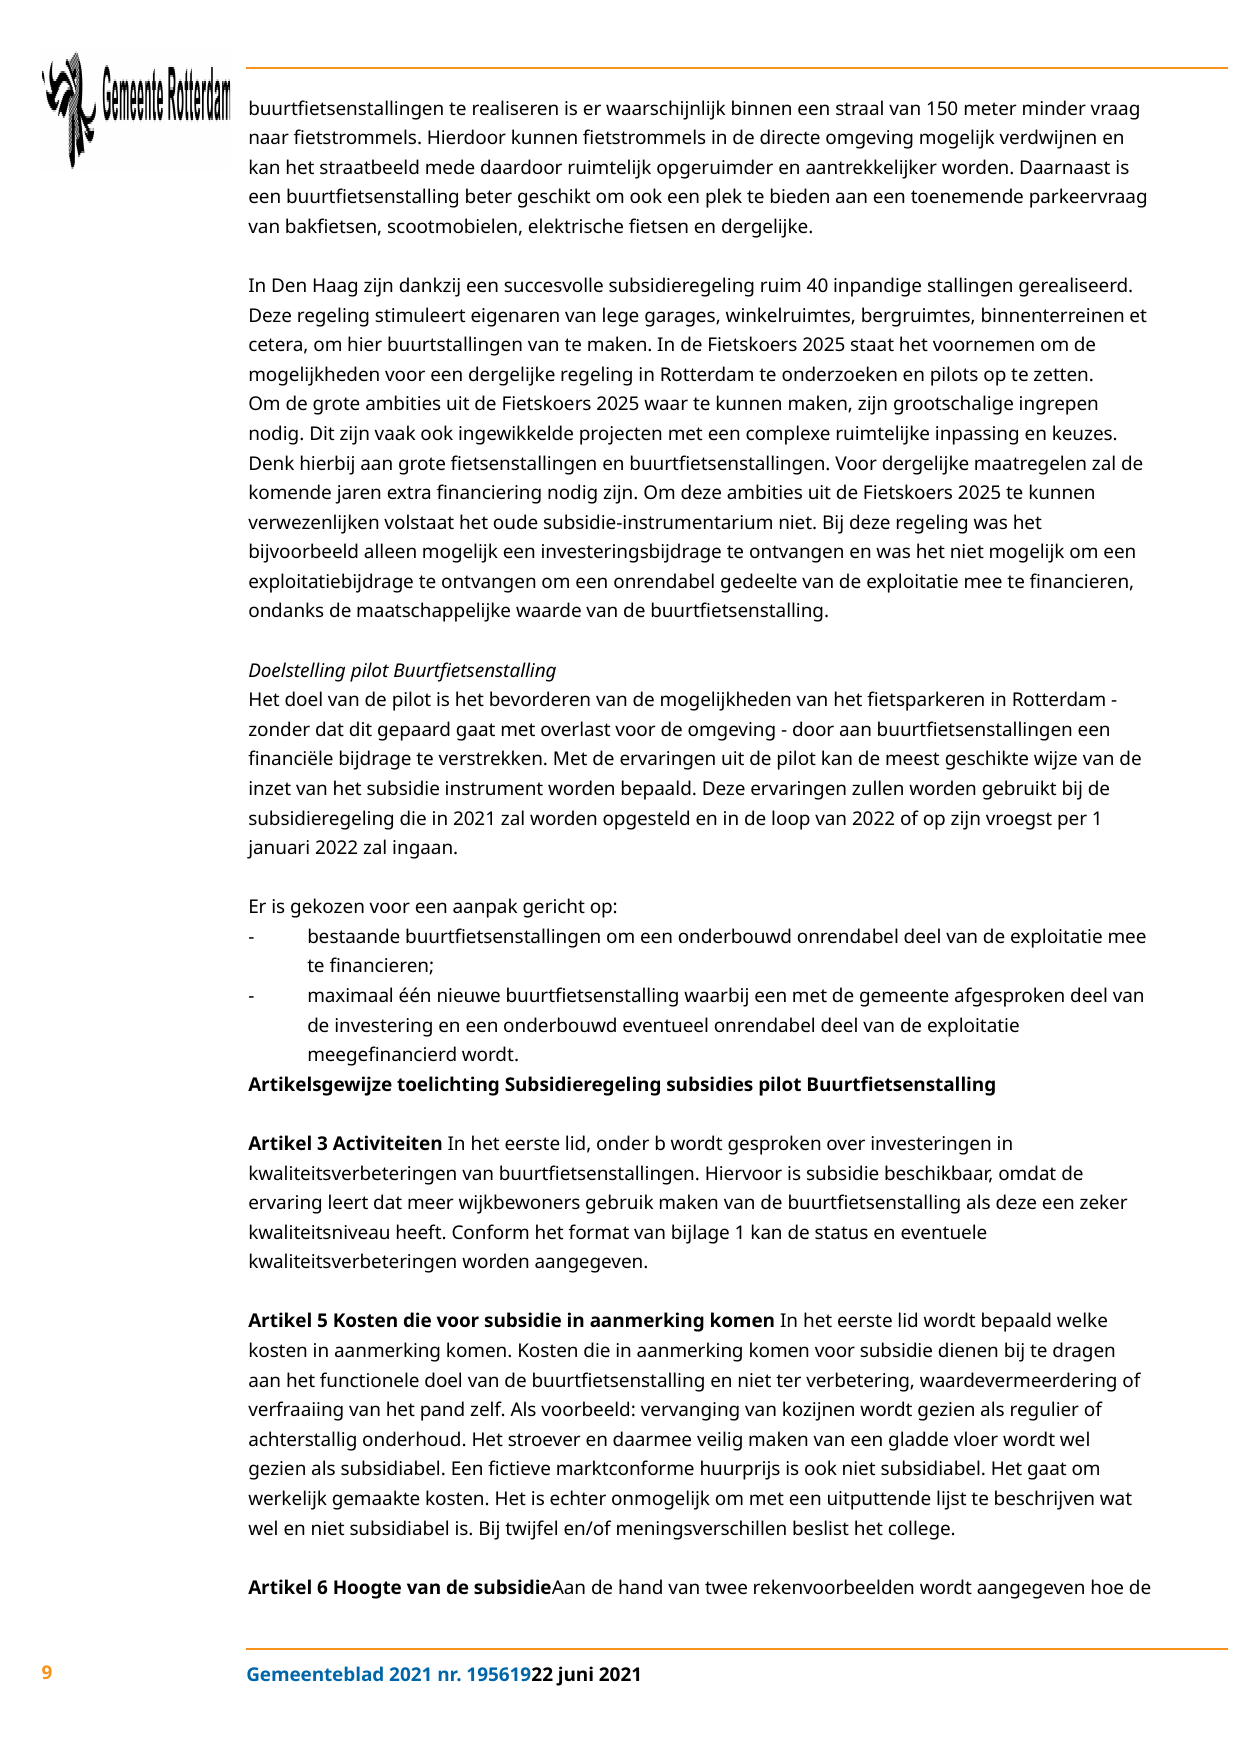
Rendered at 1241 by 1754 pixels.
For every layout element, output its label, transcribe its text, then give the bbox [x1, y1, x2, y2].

list maximaal één nieuwe buurtfietsenstalling waarbij een met de gemeente afgesproken deel van de investering en een onderbouwd eventueel onrendabel deel van de exploitatie meegefinancierd wordt. [248, 982, 1152, 1067]
text Artikel 6 Hoogte van de subsidieAan de hand van twee rekenvoorbeelden wordt aangegeven hoe de [248, 1574, 1152, 1600]
text Om de grote ambities uit de Fietskoers 2025 waar te kunnen maken, zijn grootschalige ingrepen nodig. Dit zijn vaak ook ingewikkelde projecten met een complexe ruimtelijke inpassing en keuzes. Denk hierbij aan grote fietsenstallingen en buurtfietsenstallingen. Voor dergelijke maatregelen zal de komende jaren extra financiering nodig zijn. Om deze ambities uit de Fietskoers 2025 te kunnen verwezenlijken volstaat het oude subsidie-instrumentarium niet. Bij deze regeling was het bijvoorbeeld alleen mogelijk een investeringsbijdrage te ontvangen en was het niet mogelijk om een exploitatiebijdrage te ontvangen om een onrendabel gedeelte van de exploitatie mee te financieren, ondanks de maatschappelijke waarde van de buurtfietsenstalling. [248, 391, 1152, 623]
text Artikel 3 Activiteiten In het eerste lid, onder b wordt gesproken over investeringen in kwaliteitsverbeteringen van buurtfietsenstallingen. Hiervoor is subsidie beschikbaar, omdat de ervaring leert dat meer wijkbewoners gebruik maken van de buurtfietsenstalling als deze een zeker kwaliteitsniveau heeft. Conform het format van bijlage 1 kan de status en eventuele kwaliteitsverbeteringen worden aangegeven. [248, 1130, 1152, 1274]
text Artikel 5 Kosten die voor subsidie in aanmerking komen In het eerste lid wordt bepaald welke kosten in aanmerking komen. Kosten die in aanmerking komen voor subsidie dienen bij te dragen aan het functionele doel van de buurtfietsenstalling en niet ter verbetering, waardevermeerdering of verfraaiing van het pand zelf. Als voorbeeld: vervanging van kozijnen wordt gezien als regulier of achterstallig onderhoud. Het stroever en daarmee veilig maken van een gladde vloer wordt wel gezien als subsidiabel. Een fictieve marktconforme huurprijs is ook niet subsidiabel. Het gaat om werkelijk gemaakte kosten. Het is echter onmogelijk om met een uitputtende lijst te beschrijven wat wel en niet subsidiabel is. Bij twijfel en/of meningsverschillen beslist het college. [248, 1308, 1152, 1541]
text Het doel van de pilot is het bevorderen van de mogelijkheden van het fietsparkeren in Rotterdam - zonder dat dit gepaard gaat met overlast voor de omgeving - door aan buurtfietsenstallingen een financiële bijdrage te verstrekken. Met de ervaringen uit de pilot kan de meest geschikte wijze van de inzet van het subsidie instrument worden bepaald. Deze ervaringen zullen worden gebruikt bij de subsidieregeling die in 2021 zal worden opgesteld en in de loop van 2022 of op zijn vroegst per 1 januari 2022 zal ingaan. [248, 686, 1152, 860]
list bestaande buurtfietsenstallingen om een onderbouwd onrendabel deel van de exploitatie mee te financieren; [248, 923, 1152, 978]
text Artikelsgewijze toelichting Subsidieregeling subsidies pilot Buurtfietsenstalling [248, 1071, 1152, 1097]
text Doelstelling pilot Buurtfietsenstalling [248, 657, 1152, 683]
text buurtfietsenstallingen te realiseren is er waarschijnlijk binnen een straal van 150 meter minder vraag naar fietstrommels. Hierdoor kunnen fietstrommels in de directe omgeving mogelijk verdwijnen en kan het straatbeeld mede daardoor ruimtelijk opgeruimder en aantrekkelijker worden. Daarnaast is een buurtfietsenstalling beter geschikt om ook een plek te bieden aan een toenemende parkeervraag van bakfietsen, scootmobielen, elektrische fietsen en dergelijke. [248, 95, 1152, 239]
text Er is gekozen voor een aanpak gericht op: [248, 893, 1152, 919]
text In Den Haag zijn dankzij een succesvolle subsidieregeling ruim 40 inpandige stallingen gerealiseerd. Deze regeling stimuleert eigenaren van lege garages, winkelruimtes, bergruimtes, binnenterreinen et cetera, om hier buurtstallingen van te maken. In de Fietskoers 2025 staat het voornemen om de mogelijkheden voor een dergelijke regeling in Rotterdam te onderzoeken en pilots op te zetten. [248, 272, 1152, 387]
picture [41, 47, 231, 172]
